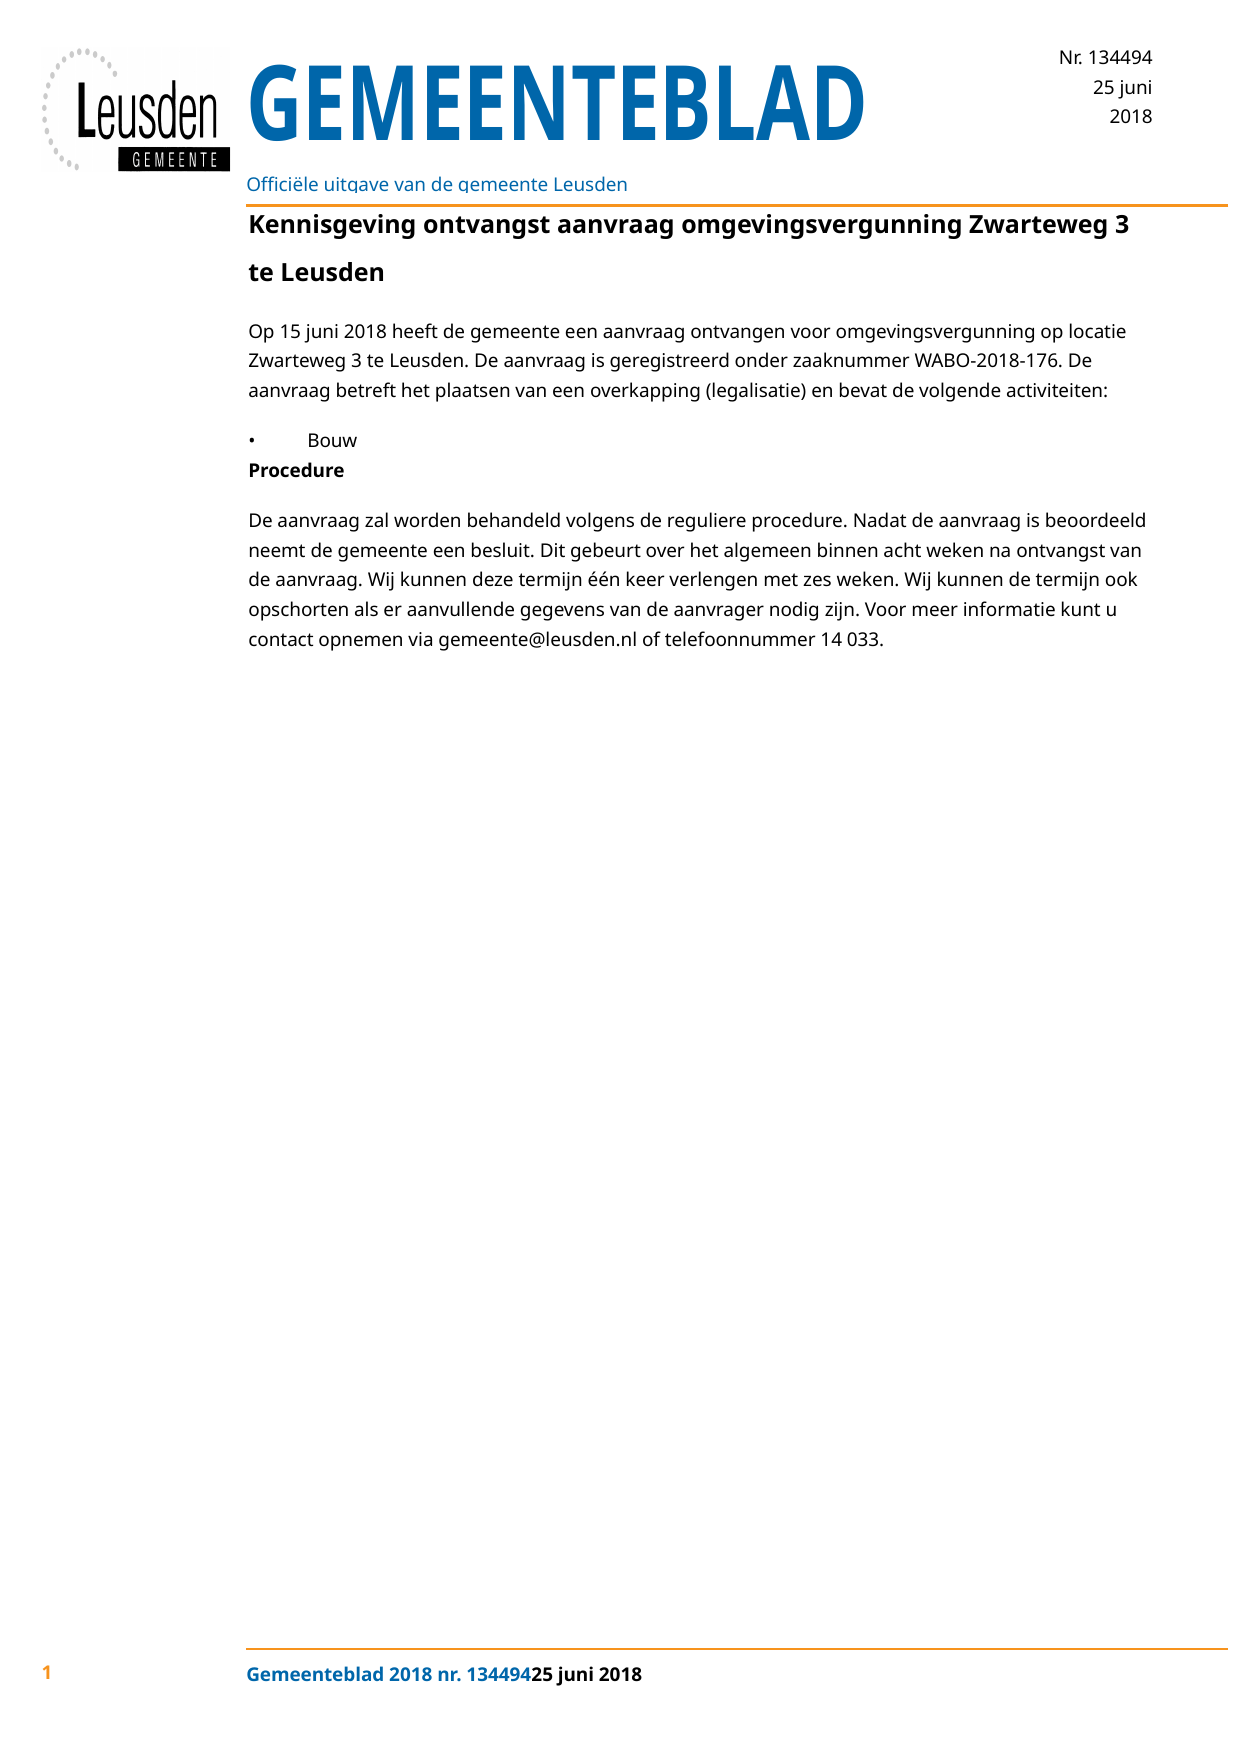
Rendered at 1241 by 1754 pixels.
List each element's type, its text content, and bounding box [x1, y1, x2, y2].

picture [41, 47, 231, 172]
text Kennisgeving ontvangst aanvraag omgevingsvergunning Zwarteweg 3 te Leusden [248, 207, 1152, 288]
text De aanvraag zal worden behandeld volgens de reguliere procedure. Nadat de aanvraag is beoordeeld neemt de gemeente een besluit. Dit gebeurt over het algemeen binnen acht weken na ontvangst van de aanvraag. Wij kunnen deze termijn één keer verlengen met zes weken. Wij kunnen de termijn ook opschorten als er aanvullende gegevens van de aanvrager nodig zijn. Voor meer informatie kunt u contact opnemen via gemeente@leusden.nl of telefoonnummer 14 033. [248, 507, 1152, 652]
text Op 15 juni 2018 heeft de gemeente een aanvraag ontvangen voor omgevingsvergunning op locatie Zwarteweg 3 te Leusden. De aanvraag is geregistreerd onder zaaknummer WABO-2018-176. De aanvraag betreft het plaatsen van een overkapping (legalisatie) en bevat de volgende activiteiten: [248, 318, 1152, 403]
list Bouw [248, 427, 1152, 453]
text Procedure [248, 457, 1152, 483]
